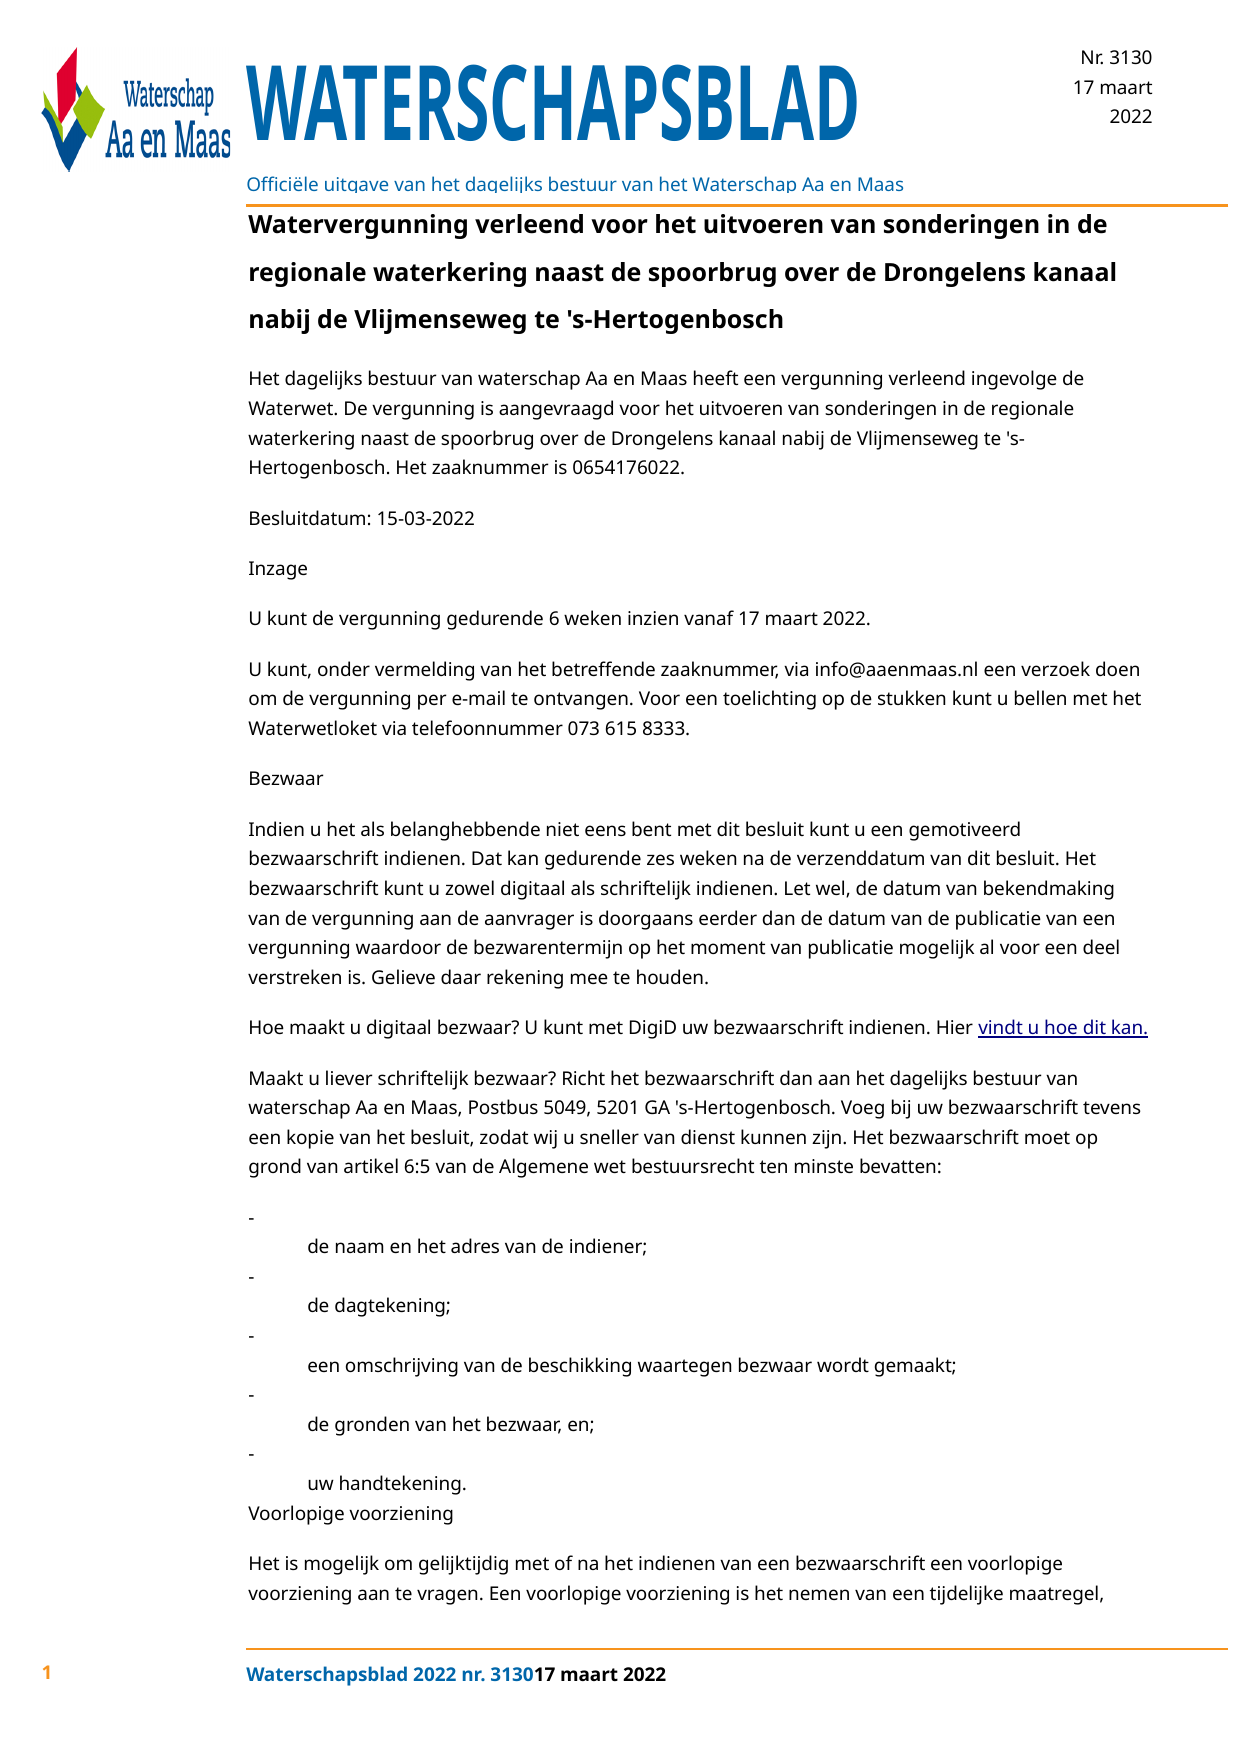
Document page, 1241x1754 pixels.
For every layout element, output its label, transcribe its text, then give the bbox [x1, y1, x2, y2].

text Voorlopige voorziening [248, 1500, 1152, 1525]
list de naam en het adres van de indiener; [248, 1233, 1152, 1259]
text Hoe maakt u digitaal bezwaar? U kunt met DigiD uw bezwaarschrift indienen. Hier vindt u hoe dit kan. [248, 1014, 1152, 1040]
text Indien u het als belanghebbende niet eens bent met dit besluit kunt u een gemotiveerd bezwaarschrift indienen. Dat kan gedurende zes weken na de verzenddatum van dit besluit. Het bezwaarschrift kunt u zowel digitaal als schriftelijk indienen. Let wel, de datum van bekendmaking van de vergunning aan de aanvrager is doorgaans eerder dan de datum van de publicatie van een vergunning waardoor de bezwarentermijn op het moment van publicatie mogelijk al voor een deel verstreken is. Gelieve daar rekening mee te houden. [248, 816, 1152, 989]
list de gronden van het bezwaar, en; [248, 1411, 1152, 1437]
text U kunt, onder vermelding van het betreffende zaaknummer, via info@aaenmaas.nl een verzoek doen om de vergunning per e-mail te ontvangen. Voor een toelichting op de stukken kunt u bellen met het Waterwetloket via telefoonnummer 073 615 8333. [248, 656, 1152, 741]
text Watervergunning verleend voor het uitvoeren van sonderingen in de regionale waterkering naast de spoorbrug over de Drongelens kanaal nabij de Vlijmenseweg te 's-Hertogenbosch [248, 207, 1152, 336]
list uw handtekening. [248, 1470, 1152, 1496]
text Besluitdatum: 15-03-2022 [248, 505, 1152, 530]
text U kunt de vergunning gedurende 6 weken inzien vanaf 17 maart 2022. [248, 606, 1152, 631]
list een omschrijving van de beschikking waartegen bezwaar wordt gemaakt; [248, 1352, 1152, 1377]
text Maakt u liever schriftelijk bezwaar? Richt het bezwaarschrift dan aan het dagelijks bestuur van waterschap Aa en Maas, Postbus 5049, 5201 GA 's-Hertogenbosch. Voeg bij uw bezwaarschrift tevens een kopie van het besluit, zodat wij u sneller van dienst kunnen zijn. Het bezwaarschrift moet op grond van artikel 6:5 van de Algemene wet bestuursrecht ten minste bevatten: [248, 1065, 1152, 1179]
list de dagtekening; [248, 1293, 1152, 1318]
text Het is mogelijk om gelijktijdig met of na het indienen van een bezwaarschrift een voorlopige voorziening aan te vragen. Een voorlopige voorziening is het nemen van een tijdelijke maatregel, [248, 1550, 1152, 1605]
text Het dagelijks bestuur van waterschap Aa en Maas heeft een vergunning verleend ingevolge de Waterwet. De vergunning is aangevraagd voor het uitvoeren van sonderingen in de regionale waterkering naast de spoorbrug over de Drongelens kanaal nabij de Vlijmenseweg te 's-Hertogenbosch. Het zaaknummer is 0654176022. [248, 366, 1152, 480]
text Bezwaar [248, 766, 1152, 791]
picture [41, 47, 231, 172]
text Inzage [248, 555, 1152, 581]
